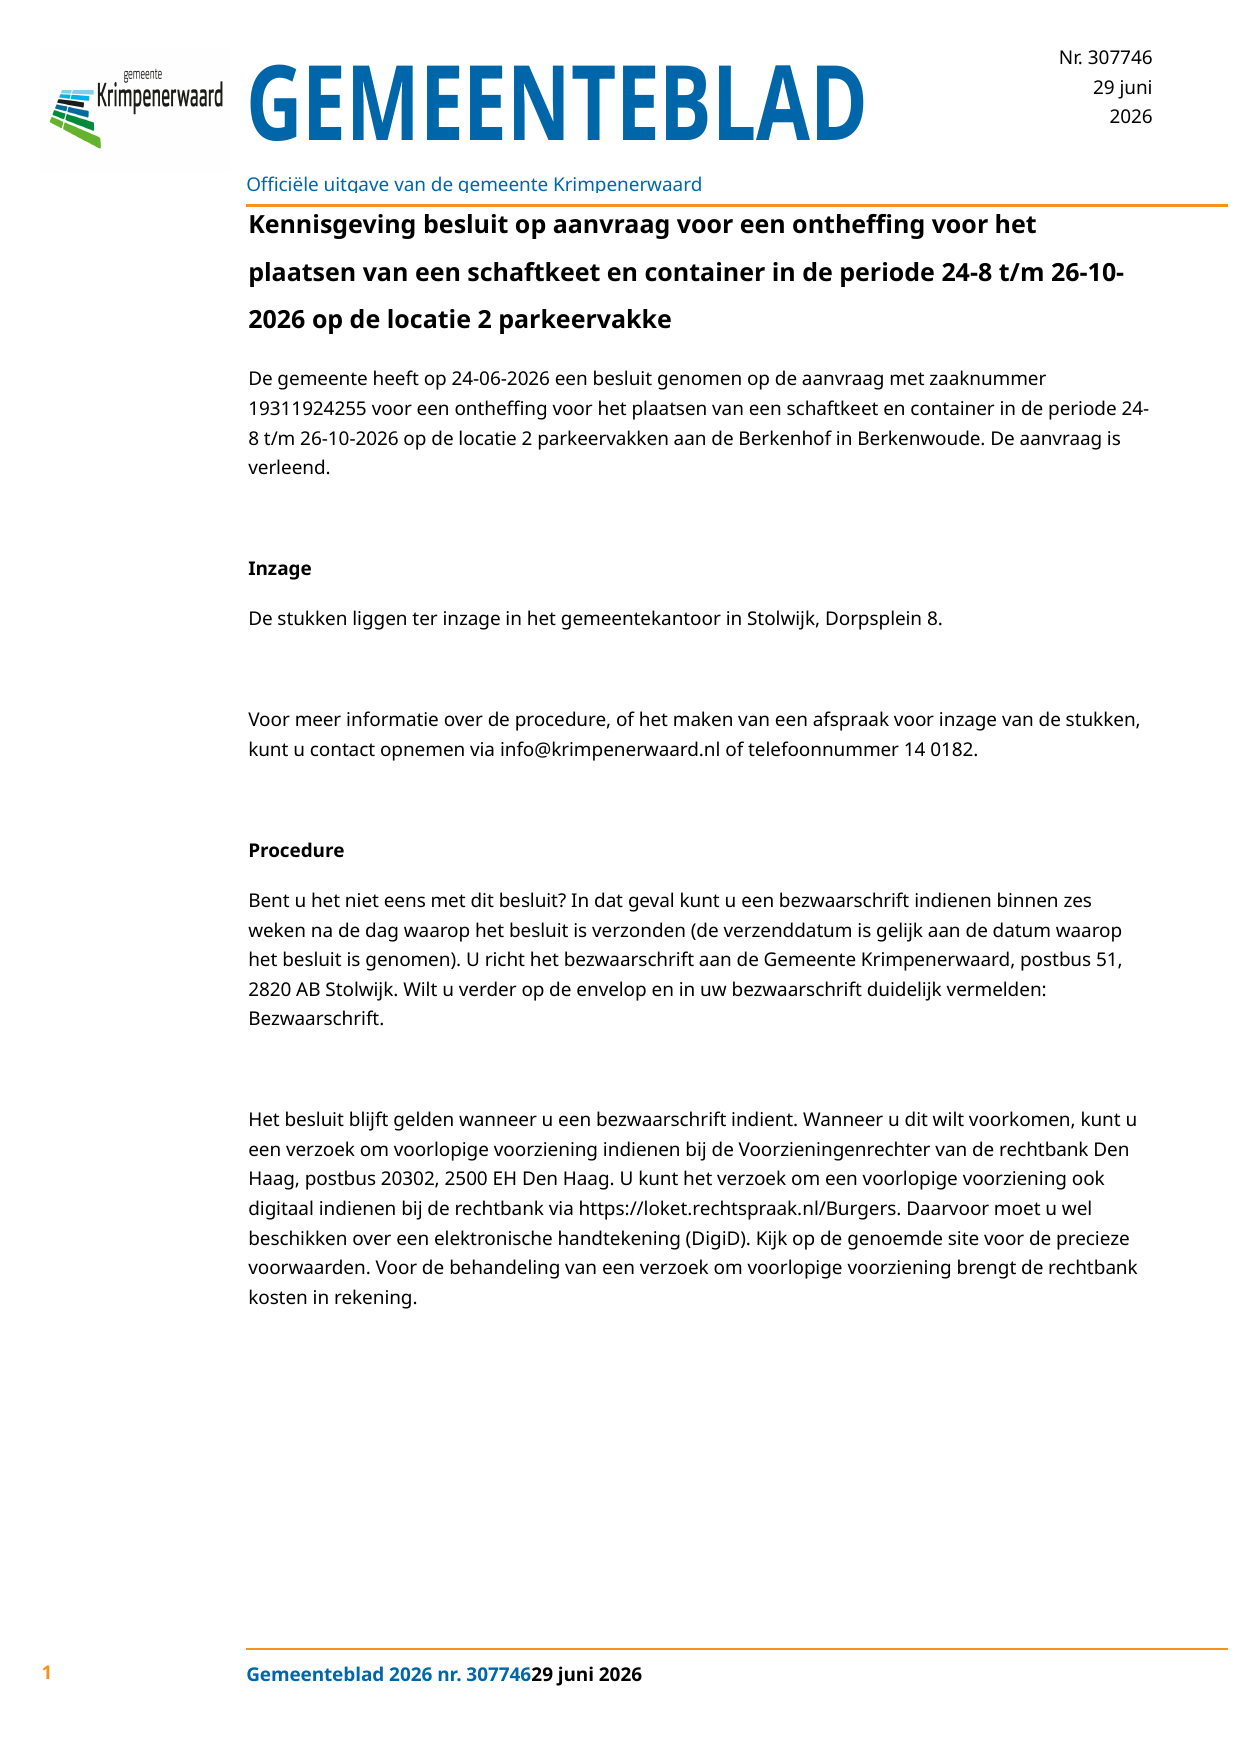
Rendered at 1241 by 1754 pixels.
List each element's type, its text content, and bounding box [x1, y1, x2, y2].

text Procedure [248, 837, 1152, 862]
text Voor meer informatie over de procedure, of het maken van een afspraak voor inzage van de stukken, kunt u contact opnemen via info@krimpenerwaard.nl of telefoonnummer 14 0182. [248, 706, 1152, 762]
picture [41, 47, 231, 172]
text De stukken liggen ter inzage in het gemeentekantoor in Stolwijk, Dorpsplein 8. [248, 606, 1152, 631]
text Bent u het niet eens met dit besluit? In dat geval kunt u een bezwaarschrift indienen binnen zes weken na de dag waarop het besluit is verzonden (de verzenddatum is gelijk aan de datum waarop het besluit is genomen). U richt het bezwaarschrift aan de Gemeente Krimpenerwaard, postbus 51, 2820 AB Stolwijk. Wilt u verder op de envelop en in uw bezwaarschrift duidelijk vermelden: Bezwaarschrift. [248, 887, 1152, 1031]
text De gemeente heeft op 24-06-2026 een besluit genomen op de aanvraag met zaaknummer 19311924255 voor een ontheffing voor het plaatsen van een schaftkeet en container in de periode 24-8 t/m 26-10-2026 op de locatie 2 parkeervakken aan de Berkenhof in Berkenwoude. De aanvraag is verleend. [248, 366, 1152, 480]
text Het besluit blijft gelden wanneer u een bezwaarschrift indient. Wanneer u dit wilt voorkomen, kunt u een verzoek om voorlopige voorziening indienen bij de Voorzieningenrechter van de rechtbank Den Haag, postbus 20302, 2500 EH Den Haag. U kunt het verzoek om een voorlopige voorziening ook digitaal indienen bij de rechtbank via https://loket.rechtspraak.nl/Burgers. Daarvoor moet u wel beschikken over een elektronische handtekening (DigiD). Kijk op de genoemde site voor de precieze voorwaarden. Voor de behandeling van een verzoek om voorlopige voorziening brengt de rechtbank kosten in rekening. [248, 1106, 1152, 1309]
text Kennisgeving besluit op aanvraag voor een ontheffing voor het plaatsen van een schaftkeet en container in de periode 24-8 t/m 26-10-2026 op de locatie 2 parkeervakke [248, 207, 1152, 336]
text Inzage [248, 555, 1152, 581]
